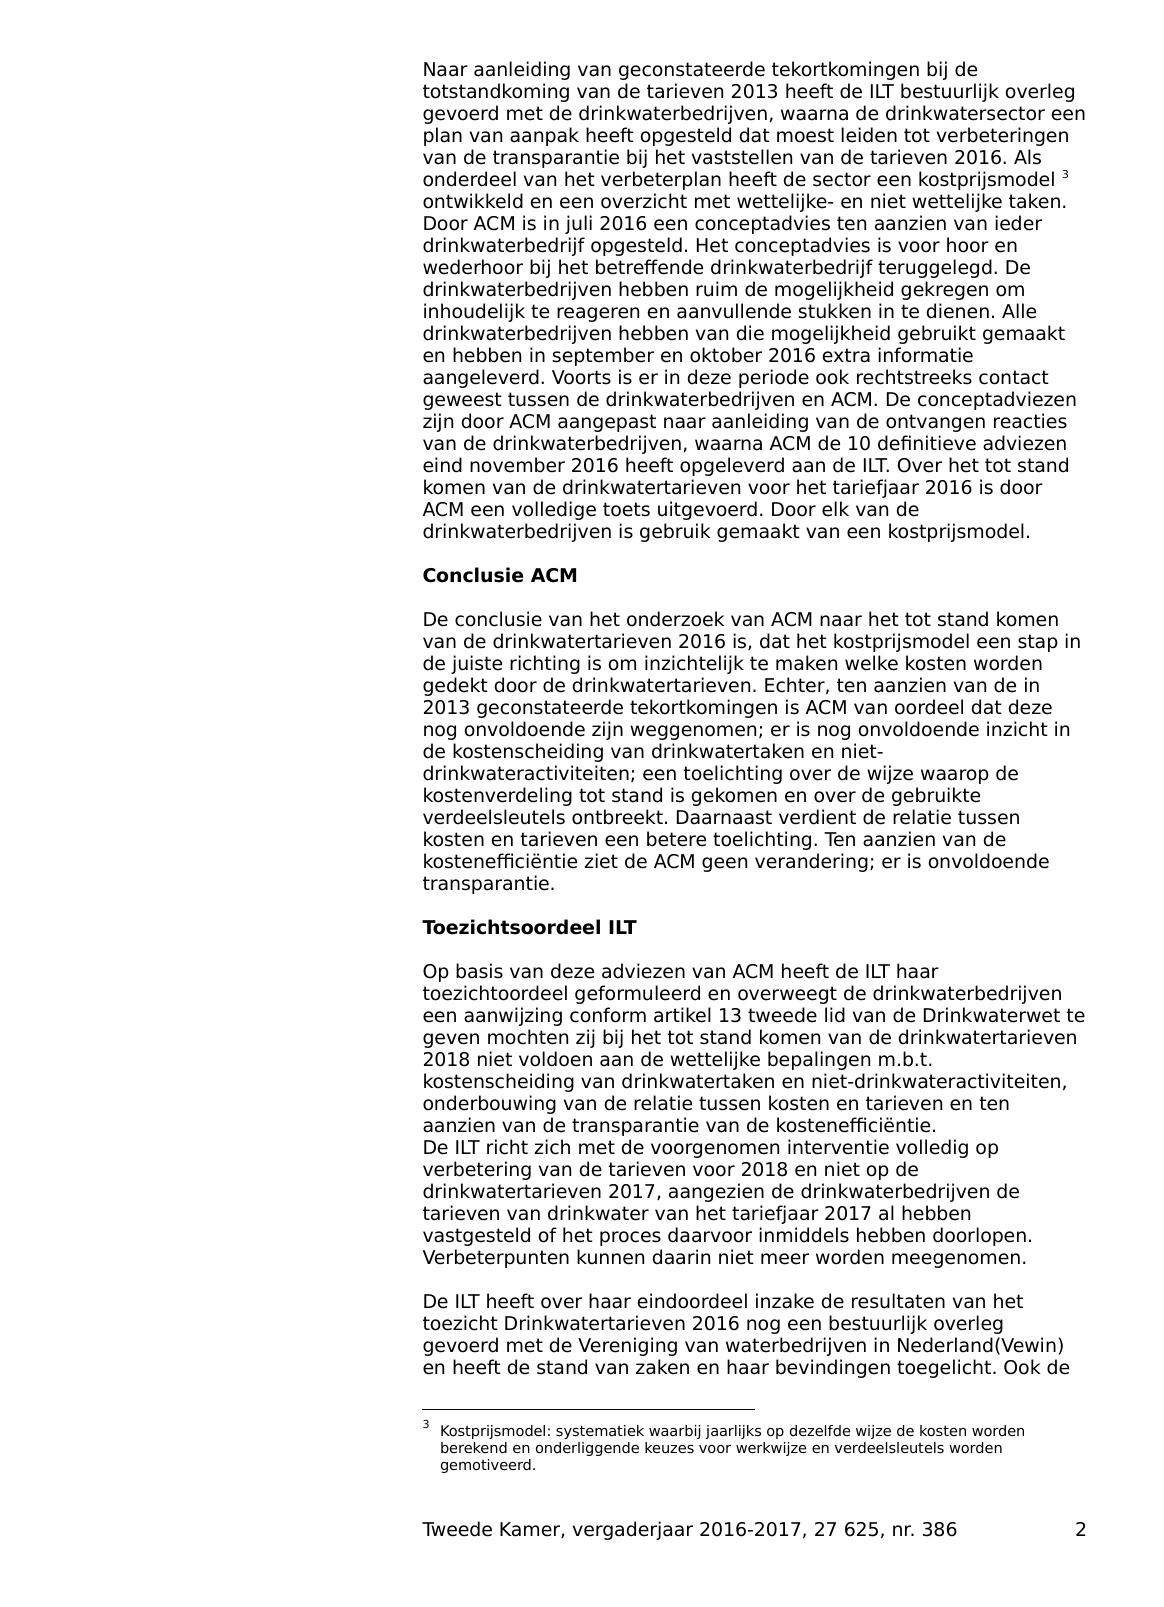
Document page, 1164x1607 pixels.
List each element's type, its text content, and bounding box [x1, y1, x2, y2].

subtitle Conclusie ACM [422, 565, 1087, 587]
subtitle Toezichtsoordeel ILT [422, 917, 1087, 939]
text De ILT heeft over haar eindoordeel inzake de resultaten van het toezicht Drinkwatertarieven 2016 nog een bestuurlijk overleg gevoerd met de Vereniging van waterbedrijven in Nederland(Vewin) en heeft de stand van zaken en haar bevindingen toegelicht. Ook de [422, 1291, 1087, 1379]
text Kostprijsmodel: systematiek waarbij jaarlijks op dezelfde wijze de kosten worden berekend en onderliggende keuzes voor werkwijze en verdeelsleutels worden gemotiveerd. [422, 1418, 1087, 1474]
text De ILT richt zich met de voorgenomen interventie volledig op verbetering van de tarieven voor 2018 en niet op de drinkwatertarieven 2017, aangezien de drinkwaterbedrijven de tarieven van drinkwater van het tariefjaar 2017 al hebben vastgesteld of het proces daarvoor inmiddels hebben doorlopen. Verbeterpunten kunnen daarin niet meer worden meegenomen. [422, 1137, 1087, 1269]
text Naar aanleiding van geconstateerde tekortkomingen bij de totstandkoming van de tarieven 2013 heeft de ILT bestuurlijk overleg gevoerd met de drinkwaterbedrijven, waarna de drinkwatersector een plan van aanpak heeft opgesteld dat moest leiden tot verbeteringen van de transparantie bij het vaststellen van de tarieven 2016. Als onderdeel van het verbeterplan heeft de sector een kostprijsmodel ontwikkeld en een overzicht met wettelijke- en niet wettelijke taken. Door ACM is in juli 2016 een conceptadvies ten aanzien van ieder drinkwaterbedrijf opgesteld. Het conceptadvies is voor hoor en wederhoor bij het betreffende drinkwaterbedrijf teruggelegd. De drinkwaterbedrijven hebben ruim de mogelijkheid gekregen om inhoudelijk te reageren en aanvullende stukken in te dienen. Alle drinkwaterbedrijven hebben van die mogelijkheid gebruikt gemaakt en hebben in september en oktober 2016 extra informatie aangeleverd. Voorts is er in deze periode ook rechtstreeks contact geweest tussen de drinkwaterbedrijven en ACM. De conceptadviezen zijn door ACM aangepast naar aanleiding van de ontvangen reacties van de drinkwaterbedrijven, waarna ACM de 10 definitieve adviezen eind november 2016 heeft opgeleverd aan de ILT. Over het tot stand komen van de drinkwatertarieven voor het tariefjaar 2016 is door ACM een volledige toets uitgevoerd. Door elk van de drinkwaterbedrijven is gebruik gemaakt van een kostprijsmodel. [422, 59, 1087, 543]
text Op basis van deze adviezen van ACM heeft de ILT haar toezichtoordeel geformuleerd en overweegt de drinkwaterbedrijven een aanwijzing conform artikel 13 tweede lid van de Drinkwaterwet te geven mochten zij bij het tot stand komen van de drinkwatertarieven 2018 niet voldoen aan de wettelijke bepalingen m.b.t. kostenscheiding van drinkwatertaken en niet-drinkwateractiviteiten, onderbouwing van de relatie tussen kosten en tarieven en ten aanzien van de transparantie van de kostenefficiëntie. [422, 961, 1087, 1137]
text De conclusie van het onderzoek van ACM naar het tot stand komen van de drinkwatertarieven 2016 is, dat het kostprijsmodel een stap in de juiste richting is om inzichtelijk te maken welke kosten worden gedekt door de drinkwatertarieven. Echter, ten aanzien van de in 2013 geconstateerde tekortkomingen is ACM van oordeel dat deze nog onvoldoende zijn weggenomen; er is nog onvoldoende inzicht in de kostenscheiding van drinkwatertaken en niet-drinkwateractiviteiten; een toelichting over de wijze waarop de kostenverdeling tot stand is gekomen en over de gebruikte verdeelsleutels ontbreekt. Daarnaast verdient de relatie tussen kosten en tarieven een betere toelichting. Ten aanzien van de kostenefficiëntie ziet de ACM geen verandering; er is onvoldoende transparantie. [422, 609, 1087, 895]
